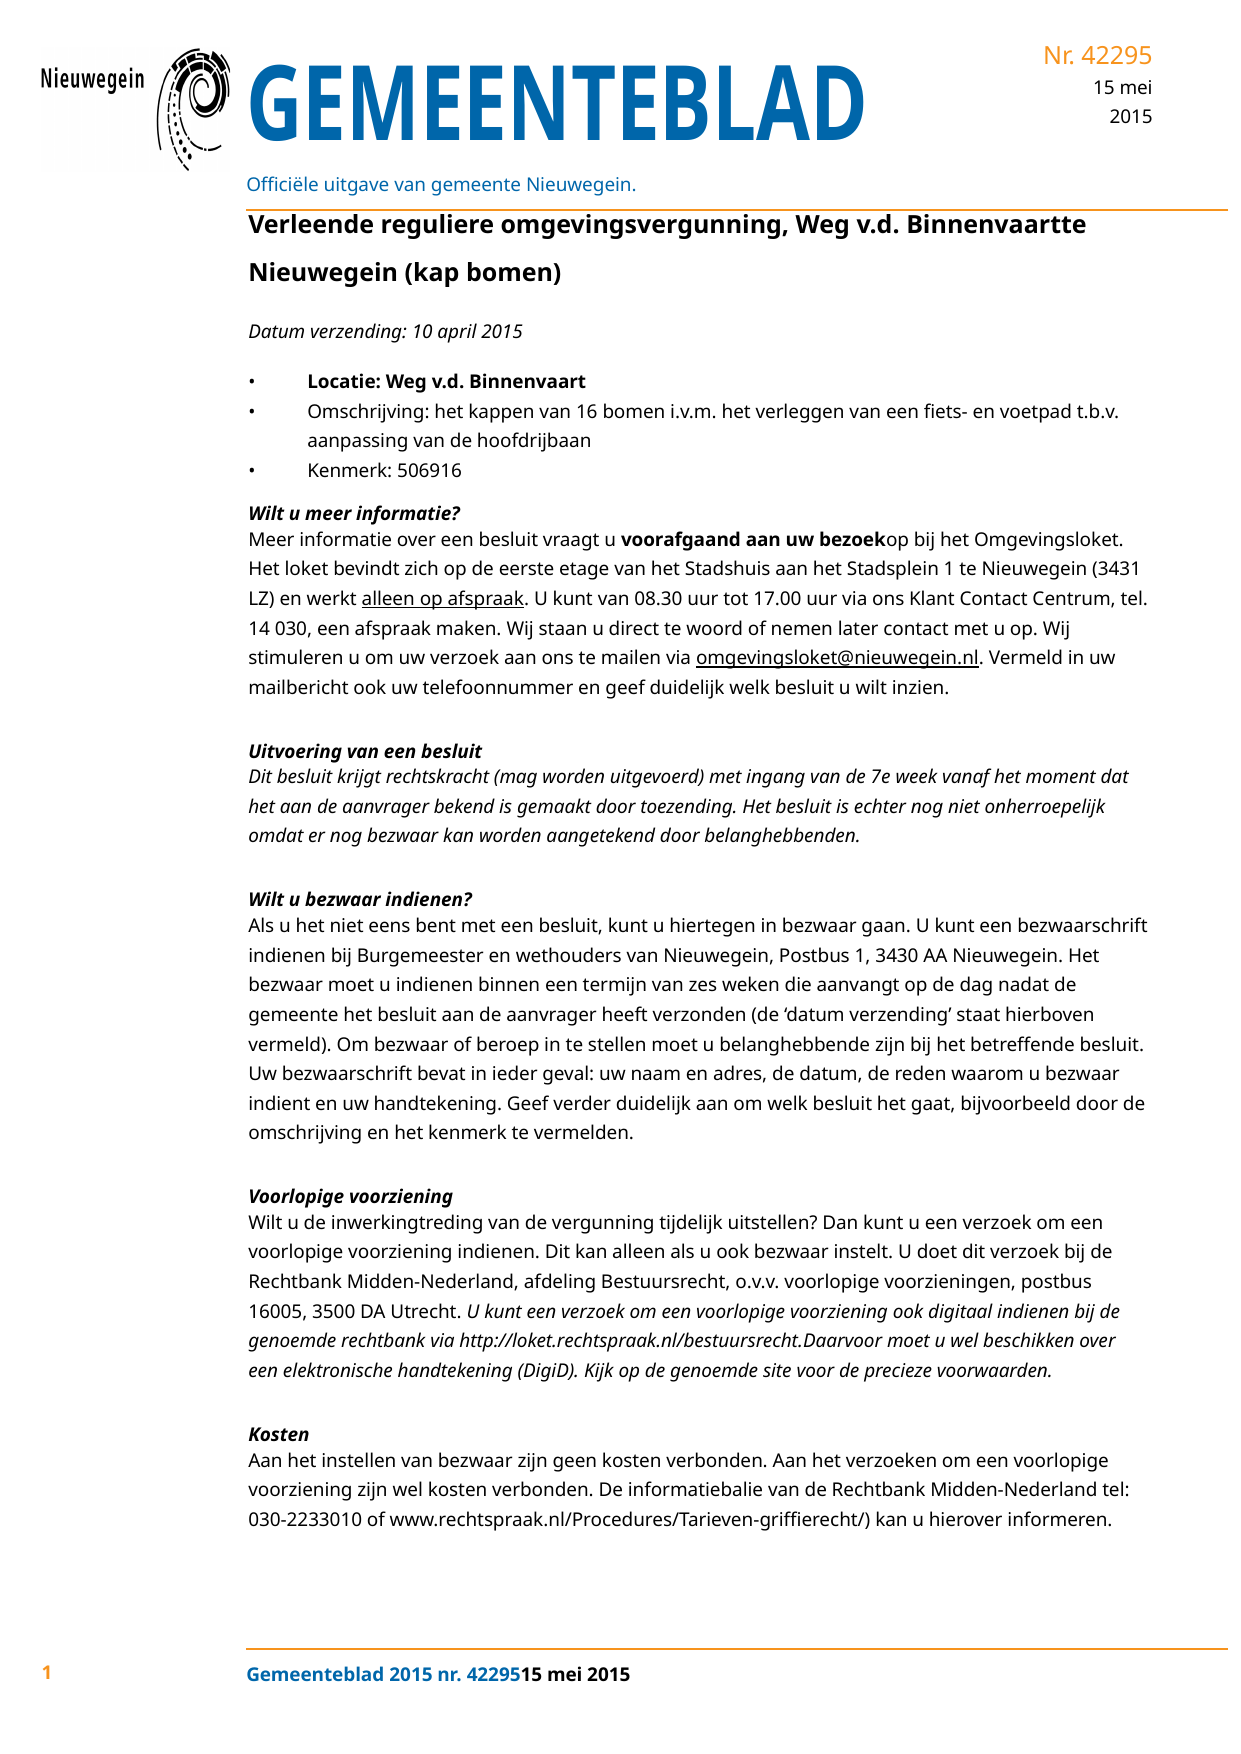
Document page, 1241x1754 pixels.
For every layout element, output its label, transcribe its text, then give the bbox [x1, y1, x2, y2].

text Datum verzending: 10 april 2015 [248, 318, 1152, 344]
list Omschrijving: het kappen van 16 bomen i.v.m. het verleggen van een fiets- en voetpad t.b.v. aanpassing van de hoofdrijbaan [248, 398, 1152, 453]
text Wilt u de inwerkingtreding van de vergunning tijdelijk uitstellen? Dan kunt u een verzoek om een voorlopige voorziening indienen. Dit kan alleen als u ook bezwaar instelt. U doet dit verzoek bij de Rechtbank Midden-Nederland, afdeling Bestuursrecht, o.v.v. voorlopige voorzieningen, postbus 16005, 3500 DA Utrecht. U kunt een verzoek om een voorlopige voorziening ook digitaal indienen bij de genoemde rechtbank via http://loket.rechtspraak.nl/bestuursrecht.Daarvoor moet u wel beschikken over een elektronische handtekening (DigiD). Kijk op de genoemde site voor de precieze voorwaarden. [248, 1209, 1152, 1383]
text Verleende reguliere omgevingsvergunning, Weg v.d. Binnenvaartte Nieuwegein (kap bomen) [248, 211, 1152, 288]
text Als u het niet eens bent met een besluit, kunt u hiertegen in bezwaar gaan. U kunt een bezwaarschrift indienen bij Burgemeester en wethouders van Nieuwegein, Postbus 1, 3430 AA Nieuwegein. Het bezwaar moet u indienen binnen een termijn van zes weken die aanvangt op de dag nadat de gemeente het besluit aan de aanvrager heeft verzonden (de ‘datum verzending’ staat hierboven vermeld). Om bezwaar of beroep in te stellen moet u belanghebbende zijn bij het betreffende besluit. Uw bezwaarschrift bevat in ieder geval: uw naam en adres, de datum, de reden waarom u bezwaar indient en uw handtekening. Geef verder duidelijk aan om welk besluit het gaat, bijvoorbeeld door de omschrijving en het kenmerk te vermelden. [248, 912, 1152, 1145]
text Wilt u meer informatie? [248, 500, 1152, 526]
list Locatie: Weg v.d. Binnenvaart [248, 368, 1152, 394]
text Voorlopige voorziening [248, 1183, 1152, 1209]
picture [41, 47, 231, 172]
text Dit besluit krijgt rechtskracht (mag worden uitgevoerd) met ingang van de 7e week vanaf het moment dat het aan de aanvrager bekend is gemaakt door toezending. Het besluit is echter nog niet onherroepelijk omdat er nog bezwaar kan worden aangetekend door belanghebbenden. [248, 763, 1152, 848]
text Aan het instellen van bezwaar zijn geen kosten verbonden. Aan het verzoeken om een voorlopige voorziening zijn wel kosten verbonden. De informatiebalie van de Rechtbank Midden-Nederland tel: 030-2233010 of www.rechtspraak.nl/Procedures/Tarieven-griffierecht/) kan u hierover informeren. [248, 1447, 1152, 1532]
text Kosten [248, 1421, 1152, 1447]
text Wilt u bezwaar indienen? [248, 887, 1152, 912]
text Meer informatie over een besluit vraagt u voorafgaand aan uw bezoekop bij het Omgevingsloket. Het loket bevindt zich op de eerste etage van het Stadshuis aan het Stadsplein 1 te Nieuwegein (3431 LZ) en werkt alleen op afspraak. U kunt van 08.30 uur tot 17.00 uur via ons Klant Contact Centrum, tel. 14 030, een afspraak maken. Wij staan u direct te woord of nemen later contact met u op. Wij stimuleren u om uw verzoek aan ons te mailen via omgevingsloket@nieuwegein.nl. Vermeld in uw mailbericht ook uw telefoonnummer en geef duidelijk welk besluit u wilt inzien. [248, 526, 1152, 699]
list Kenmerk: 506916 [248, 457, 1152, 483]
text Uitvoering van een besluit [248, 738, 1152, 763]
